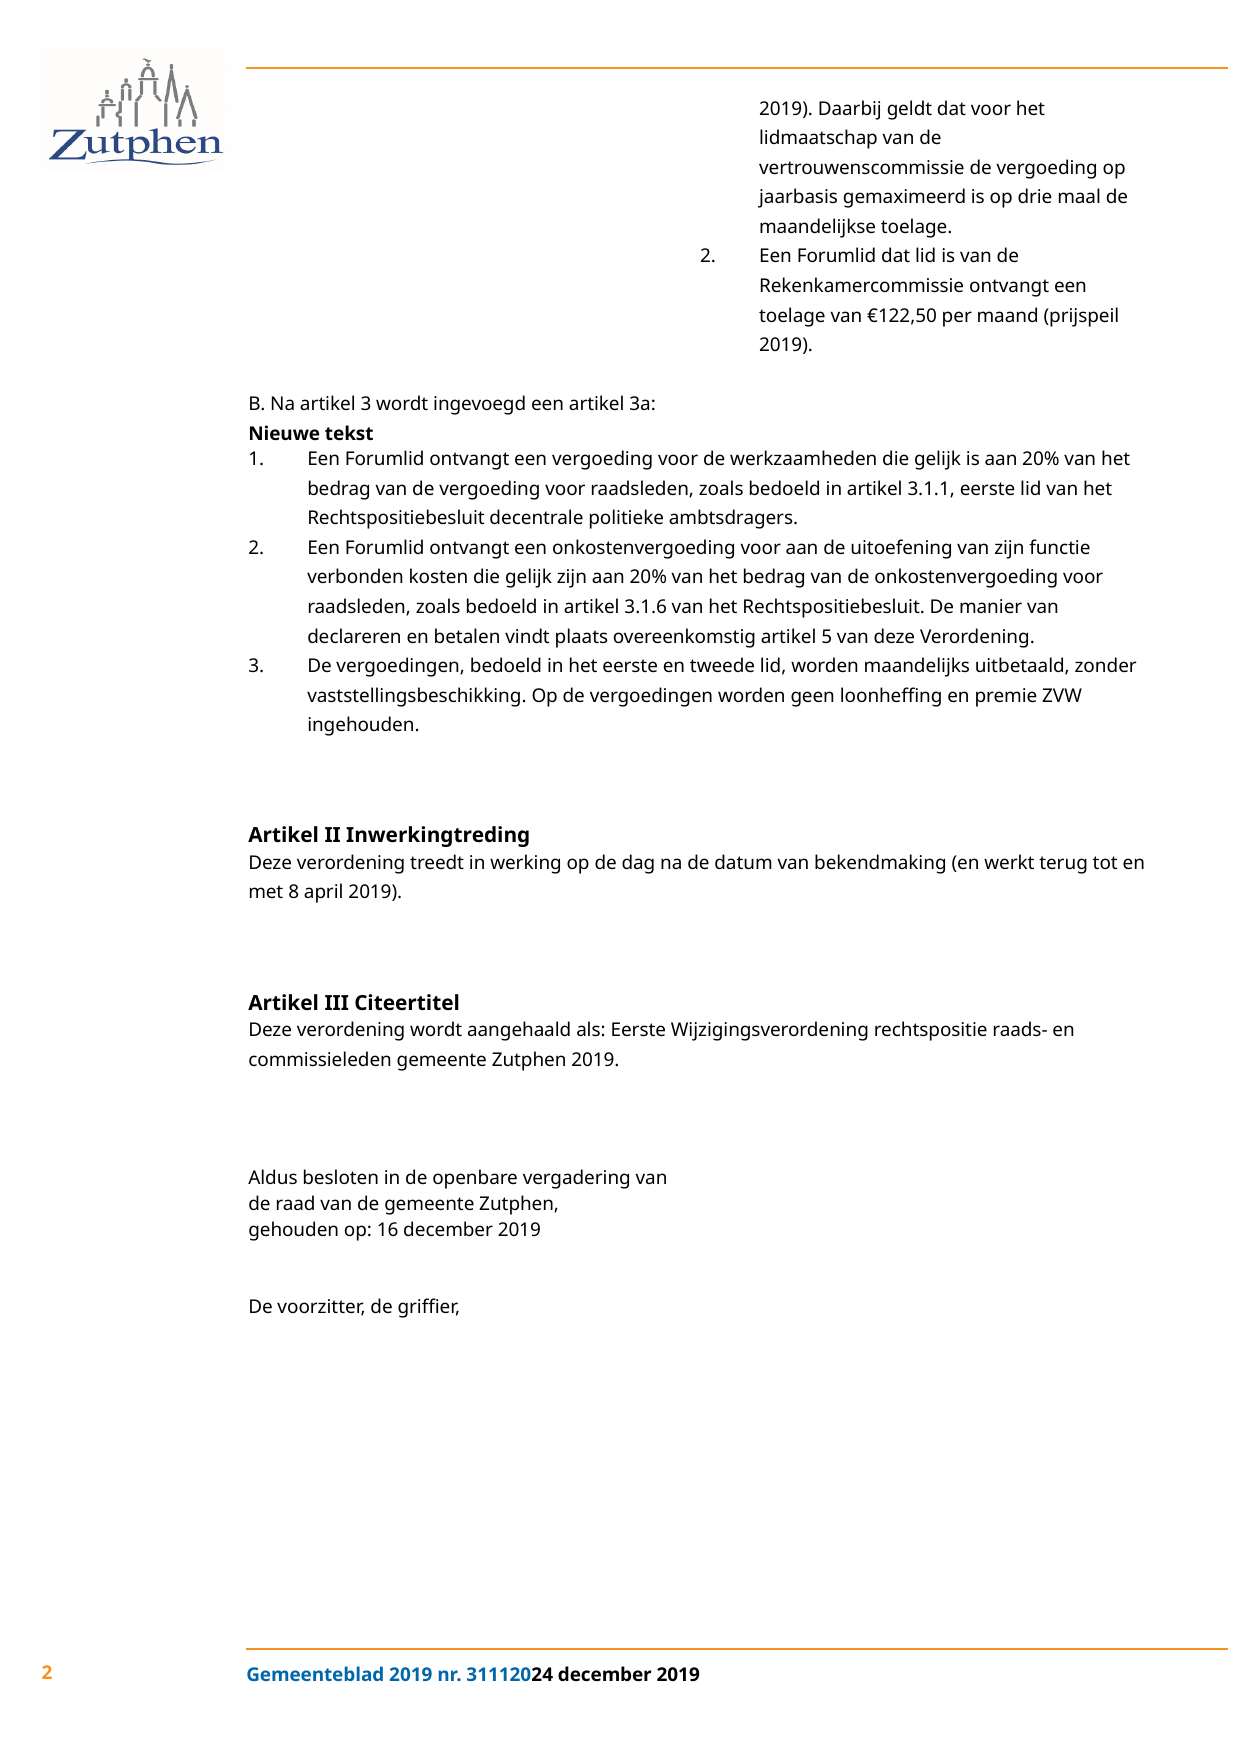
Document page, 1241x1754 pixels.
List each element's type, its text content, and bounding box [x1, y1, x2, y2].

text de raad van de gemeente Zutphen, [248, 1190, 1152, 1216]
text B. Na artikel 3 wordt ingevoegd een artikel 3a: [248, 390, 1152, 416]
text De voorzitter, de griffier, [248, 1293, 1152, 1319]
table_cell 2019). Daarbij geldt dat voor het lidmaatschap van de vertrouwenscommissie de vergoeding op jaarbasis gemaximeerd is op drie maal de maandelijkse toelage. Een Forumlid dat lid is van de Rekenkamercommissie ontvangt een toelage van €122,50 per maand (prijspeil 2019). [700, 95, 1152, 357]
text gehouden op: 16 december 2019 [248, 1216, 1152, 1242]
table_header Nieuwe tekst [248, 420, 1152, 445]
text Deze verordening wordt aangehaald als: Eerste Wijzigingsverordening rechtspositie raads- en commissieleden gemeente Zutphen 2019. [248, 1017, 1152, 1072]
text Artikel II Inwerkingtreding [248, 821, 1152, 849]
text Aldus besloten in de openbare vergadering van [248, 1164, 1152, 1190]
table_cell [248, 95, 700, 357]
table_cell Een Forumlid ontvangt een vergoeding voor de werkzaamheden die gelijk is aan 20% van het bedrag van de vergoeding voor raadsleden, zoals bedoeld in artikel 3.1.1, eerste lid van het Rechtspositiebesluit decentrale politieke ambtsdragers. Een Forumlid ontvangt een onkostenvergoeding voor aan de uitoefening van zijn functie verbonden kosten die gelijk zijn aan 20% van het bedrag van de onkostenvergoeding voor raadsleden, zoals bedoeld in artikel 3.1.6 van het Rechtspositiebesluit. De manier van declareren en betalen vindt plaats overeenkomstig artikel 5 van deze Verordening. De vergoedingen, bedoeld in het eerste en tweede lid, worden maandelijks uitbetaald, zonder vaststellingsbeschikking. Op de vergoedingen worden geen loonheffing en premie ZVW ingehouden. [248, 445, 1152, 737]
text Deze verordening treedt in werking op de dag na de datum van bekendmaking (en werkt terug tot en met 8 april 2019). [248, 849, 1152, 904]
text Artikel III Citeertitel [248, 988, 1152, 1017]
picture [41, 47, 231, 172]
